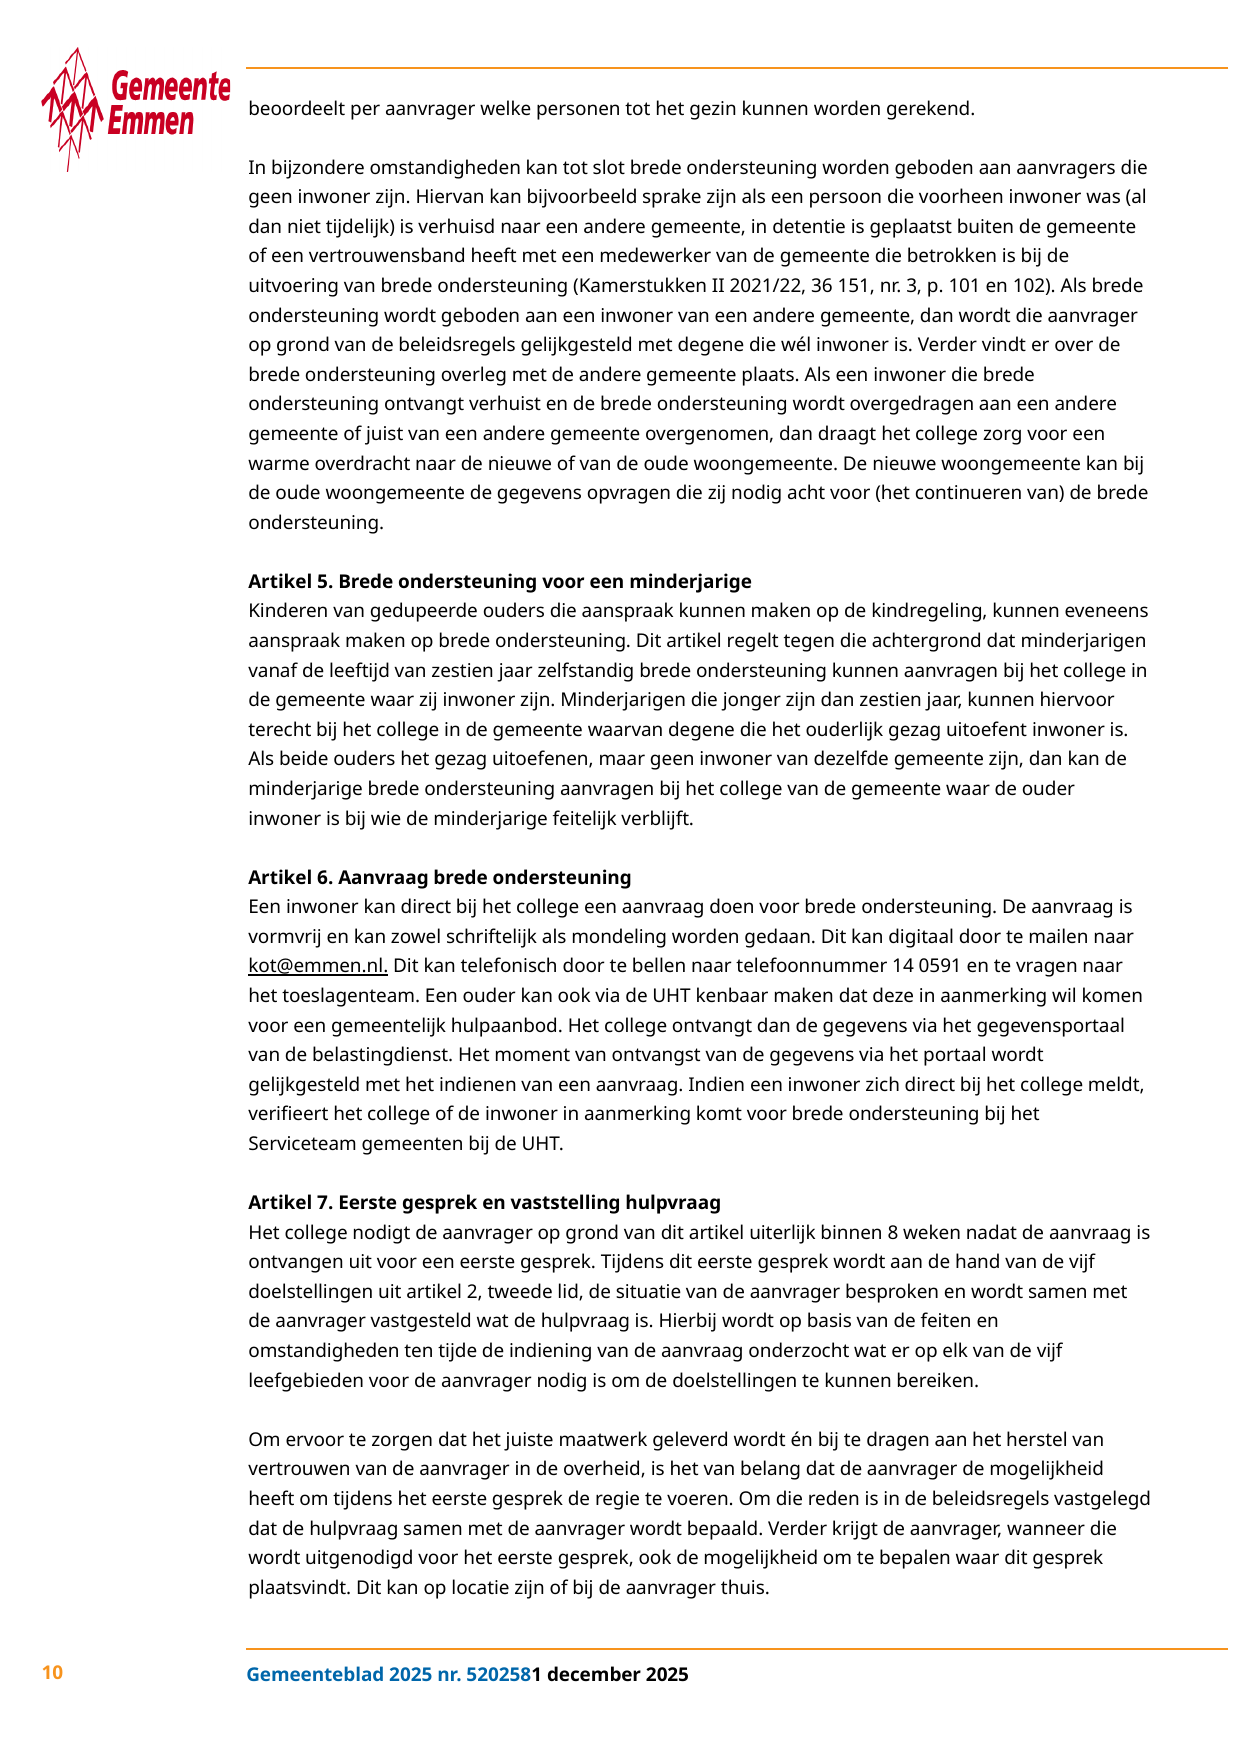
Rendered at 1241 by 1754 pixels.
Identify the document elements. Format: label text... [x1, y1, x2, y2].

text beoordeelt per aanvrager welke personen tot het gezin kunnen worden gerekend. [248, 95, 1152, 121]
picture [41, 47, 231, 172]
text Een inwoner kan direct bij het college een aanvraag doen voor brede ondersteuning. De aanvraag is vormvrij en kan zowel schriftelijk als mondeling worden gedaan. Dit kan digitaal door te mailen naar kot@emmen.nl. Dit kan telefonisch door te bellen naar telefoonnummer 14 0591 en te vragen naar het toeslagenteam. Een ouder kan ook via de UHT kenbaar maken dat deze in aanmerking wil komen voor een gemeentelijk hulpaanbod. Het college ontvangt dan de gegevens via het gegevensportaal van de belastingdienst. Het moment van ontvangst van de gegevens via het portaal wordt gelijkgesteld met het indienen van een aanvraag. Indien een inwoner zich direct bij het college meldt, verifieert het college of de inwoner in aanmerking komt voor brede ondersteuning bij het Serviceteam gemeenten bij de UHT. [248, 893, 1152, 1156]
text Artikel 7. Eerste gesprek en vaststelling hulpvraag [248, 1189, 1152, 1215]
text In bijzondere omstandigheden kan tot slot brede ondersteuning worden geboden aan aanvragers die geen inwoner zijn. Hiervan kan bijvoorbeeld sprake zijn als een persoon die voorheen inwoner was (al dan niet tijdelijk) is verhuisd naar een andere gemeente, in detentie is geplaatst buiten de gemeente of een vertrouwensband heeft met een medewerker van de gemeente die betrokken is bij de uitvoering van brede ondersteuning (Kamerstukken II 2021/22, 36 151, nr. 3, p. 101 en 102). Als brede ondersteuning wordt geboden aan een inwoner van een andere gemeente, dan wordt die aanvrager op grond van de beleidsregels gelijkgesteld met degene die wél inwoner is. Verder vindt er over de brede ondersteuning overleg met de andere gemeente plaats. Als een inwoner die brede ondersteuning ontvangt verhuist en de brede ondersteuning wordt overgedragen aan een andere gemeente of juist van een andere gemeente overgenomen, dan draagt het college zorg voor een warme overdracht naar de nieuwe of van de oude woongemeente. De nieuwe woongemeente kan bij de oude woongemeente de gegevens opvragen die zij nodig acht voor (het continueren van) de brede ondersteuning. [248, 154, 1152, 535]
text Om ervoor te zorgen dat het juiste maatwerk geleverd wordt én bij te dragen aan het herstel van vertrouwen van de aanvrager in de overheid, is het van belang dat de aanvrager de mogelijkheid heeft om tijdens het eerste gesprek de regie te voeren. Om die reden is in de beleidsregels vastgelegd dat de hulpvraag samen met de aanvrager wordt bepaald. Verder krijgt de aanvrager, wanneer die wordt uitgenodigd voor het eerste gesprek, ook de mogelijkheid om te bepalen waar dit gesprek plaatsvindt. Dit kan op locatie zijn of bij de aanvrager thuis. [248, 1426, 1152, 1600]
text Artikel 6. Aanvraag brede ondersteuning [248, 864, 1152, 890]
text Kinderen van gedupeerde ouders die aanspraak kunnen maken op de kindregeling, kunnen eveneens aanspraak maken op brede ondersteuning. Dit artikel regelt tegen die achtergrond dat minderjarigen vanaf de leeftijd van zestien jaar zelfstandig brede ondersteuning kunnen aanvragen bij het college in de gemeente waar zij inwoner zijn. Minderjarigen die jonger zijn dan zestien jaar, kunnen hiervoor terecht bij het college in de gemeente waarvan degene die het ouderlijk gezag uitoefent inwoner is. Als beide ouders het gezag uitoefenen, maar geen inwoner van dezelfde gemeente zijn, dan kan de minderjarige brede ondersteuning aanvragen bij het college van de gemeente waar de ouder inwoner is bij wie de minderjarige feitelijk verblijft. [248, 598, 1152, 831]
text Artikel 5. Brede ondersteuning voor een minderjarige [248, 568, 1152, 594]
text Het college nodigt de aanvrager op grond van dit artikel uiterlijk binnen 8 weken nadat de aanvraag is ontvangen uit voor een eerste gesprek. Tijdens dit eerste gesprek wordt aan de hand van de vijf doelstellingen uit artikel 2, tweede lid, de situatie van de aanvrager besproken en wordt samen met de aanvrager vastgesteld wat de hulpvraag is. Hierbij wordt op basis van de feiten en omstandigheden ten tijde de indiening van de aanvraag onderzocht wat er op elk van de vijf leefgebieden voor de aanvrager nodig is om de doelstellingen te kunnen bereiken. [248, 1219, 1152, 1393]
